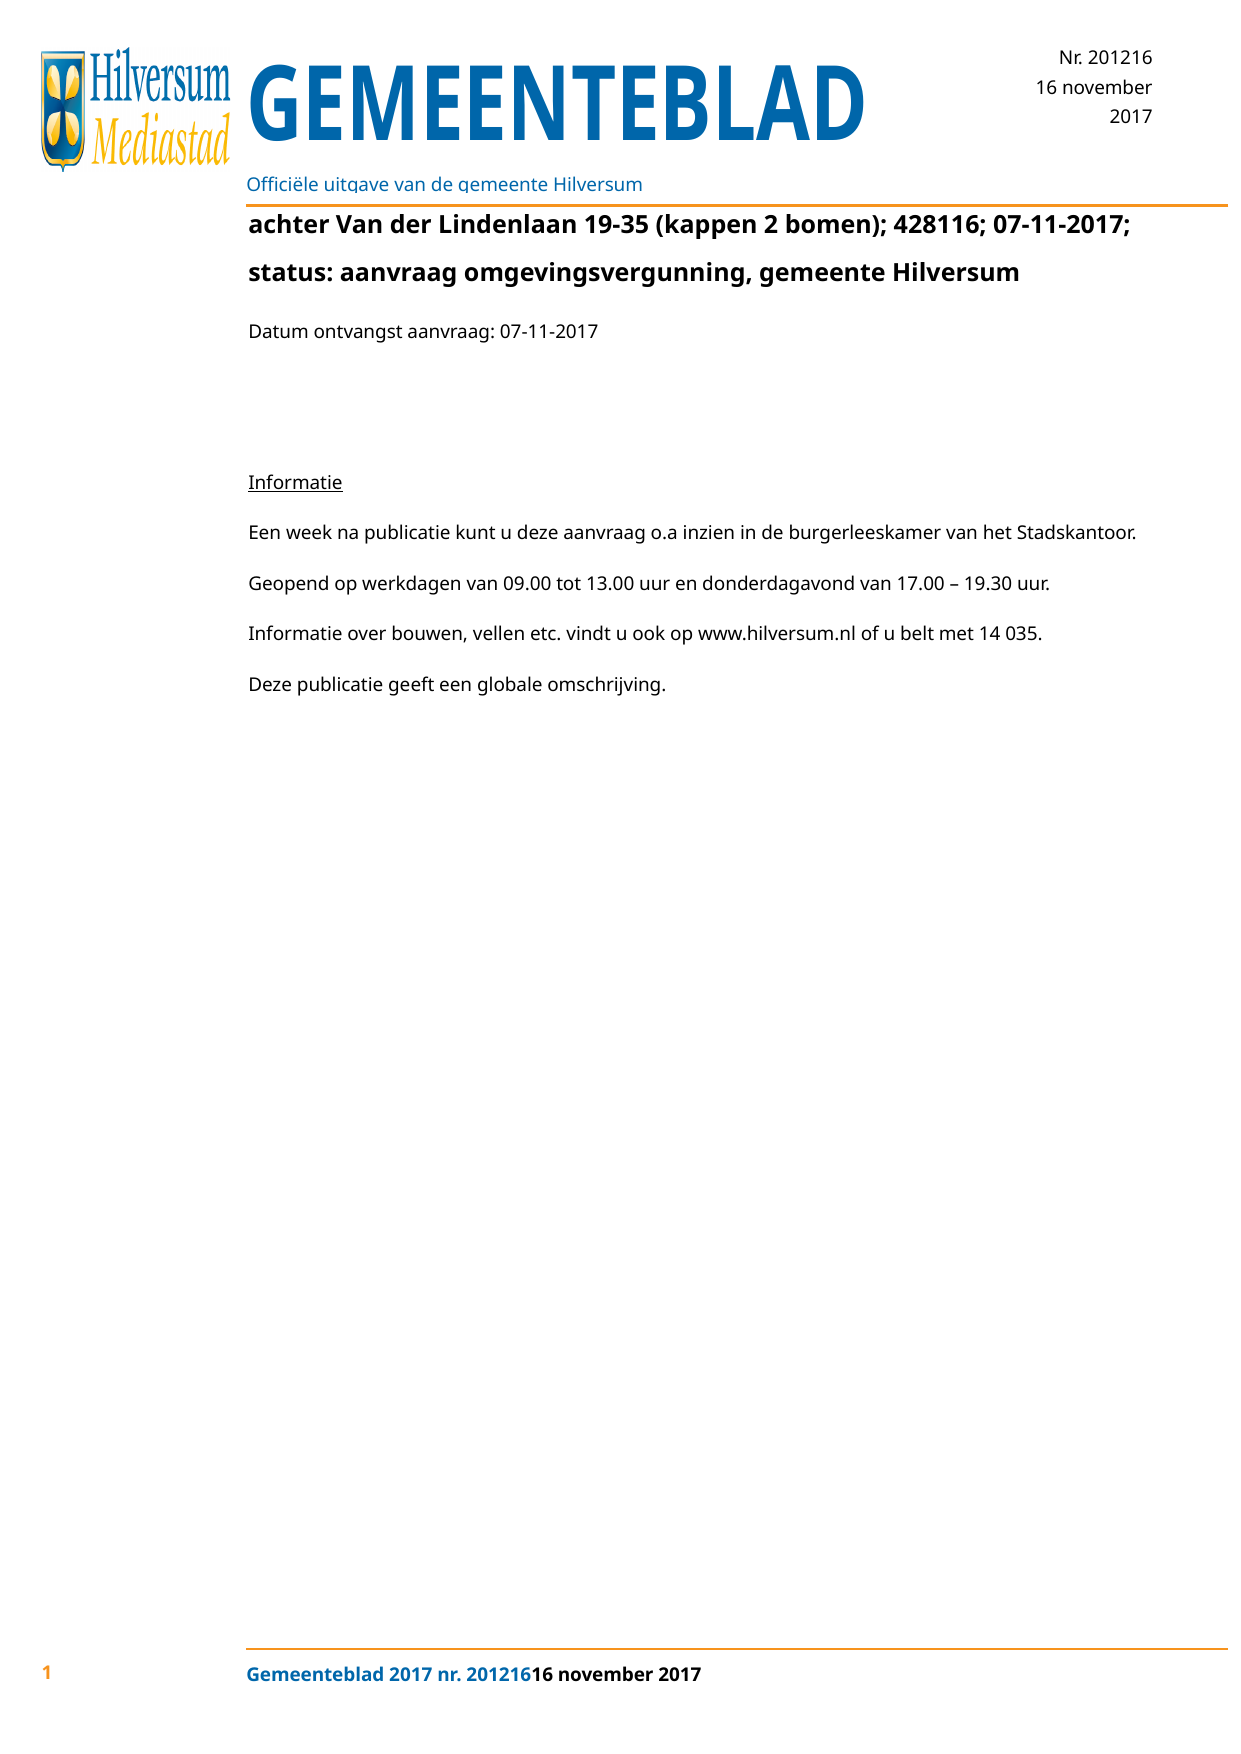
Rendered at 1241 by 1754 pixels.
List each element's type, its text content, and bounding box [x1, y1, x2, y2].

picture [41, 47, 231, 172]
text Informatie over bouwen, vellen etc. vindt u ook op www.hilversum.nl of u belt met 14 035. [248, 620, 1152, 646]
text Geopend op werkdagen van 09.00 tot 13.00 uur en donderdagavond van 17.00 – 19.30 uur. [248, 570, 1152, 596]
text Deze publicatie geeft een globale omschrijving. [248, 671, 1152, 697]
text Een week na publicatie kunt u deze aanvraag o.a inzien in de burgerleeskamer van het Stadskantoor. [248, 519, 1152, 545]
text achter Van der Lindenlaan 19-35 (kappen 2 bomen); 428116; 07-11-2017; status: aanvraag omgevingsvergunning, gemeente Hilversum [248, 207, 1152, 288]
text Informatie [248, 469, 1152, 495]
text Datum ontvangst aanvraag: 07-11-2017 [248, 318, 1152, 344]
